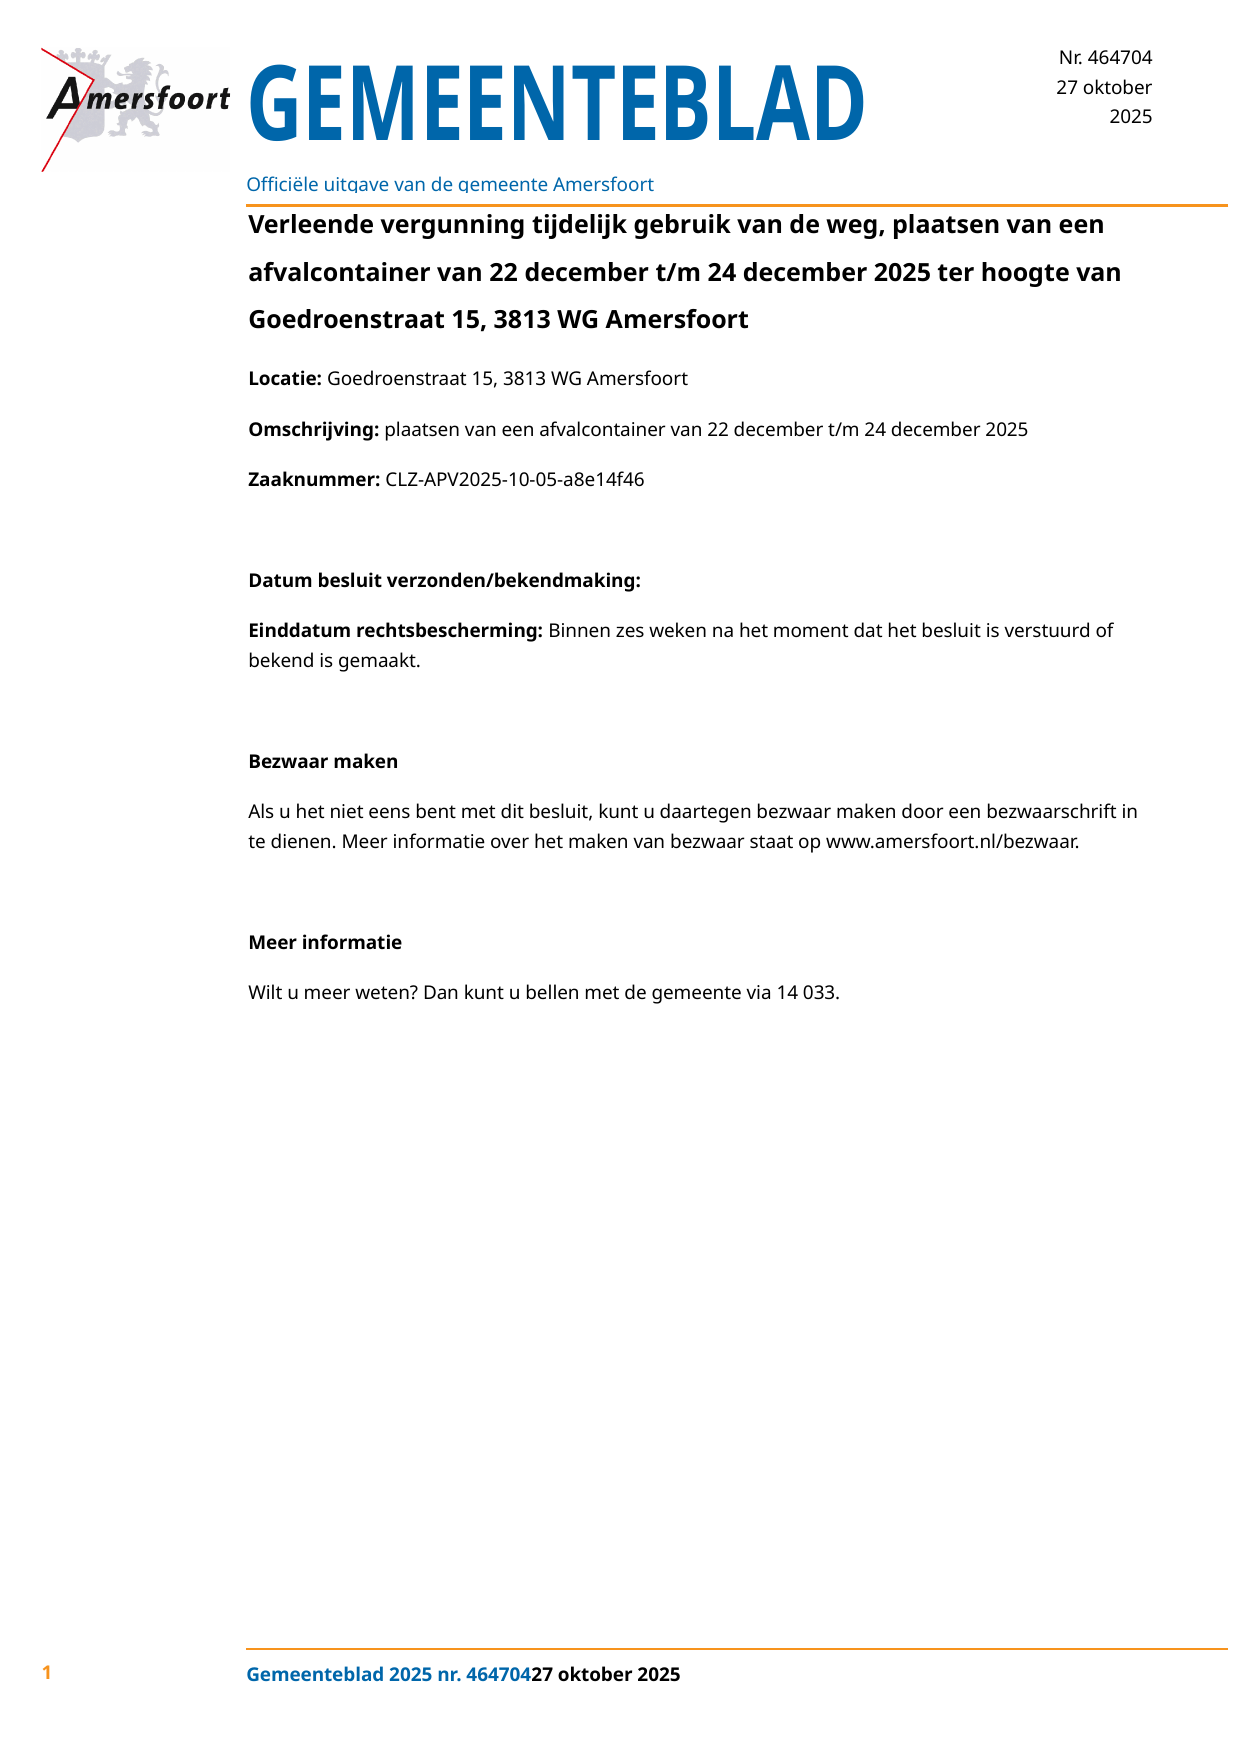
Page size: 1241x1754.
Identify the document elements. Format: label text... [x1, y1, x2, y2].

text Datum besluit verzonden/bekendmaking: [248, 567, 1152, 593]
text Zaaknummer: CLZ-APV2025-10-05-a8e14f46 [248, 466, 1152, 492]
text Omschrijving: plaatsen van een afvalcontainer van 22 december t/m 24 december 2025 [248, 416, 1152, 442]
text Locatie: Goedroenstraat 15, 3813 WG Amersfoort [248, 366, 1152, 391]
text Als u het niet eens bent met dit besluit, kunt u daartegen bezwaar maken door een bezwaarschrift in te dienen. Meer informatie over het maken van bezwaar staat op www.amersfoort.nl/bezwaar. [248, 798, 1152, 854]
picture [41, 47, 231, 172]
text Bezwaar maken [248, 748, 1152, 774]
text Wilt u meer weten? Dan kunt u bellen met de gemeente via 14 033. [248, 979, 1152, 1005]
text Einddatum rechtsbescherming: Binnen zes weken na het moment dat het besluit is verstuurd of bekend is gemaakt. [248, 618, 1152, 673]
text Verleende vergunning tijdelijk gebruik van de weg, plaatsen van een afvalcontainer van 22 december t/m 24 december 2025 ter hoogte van Goedroenstraat 15, 3813 WG Amersfoort [248, 207, 1152, 336]
text Meer informatie [248, 929, 1152, 954]
